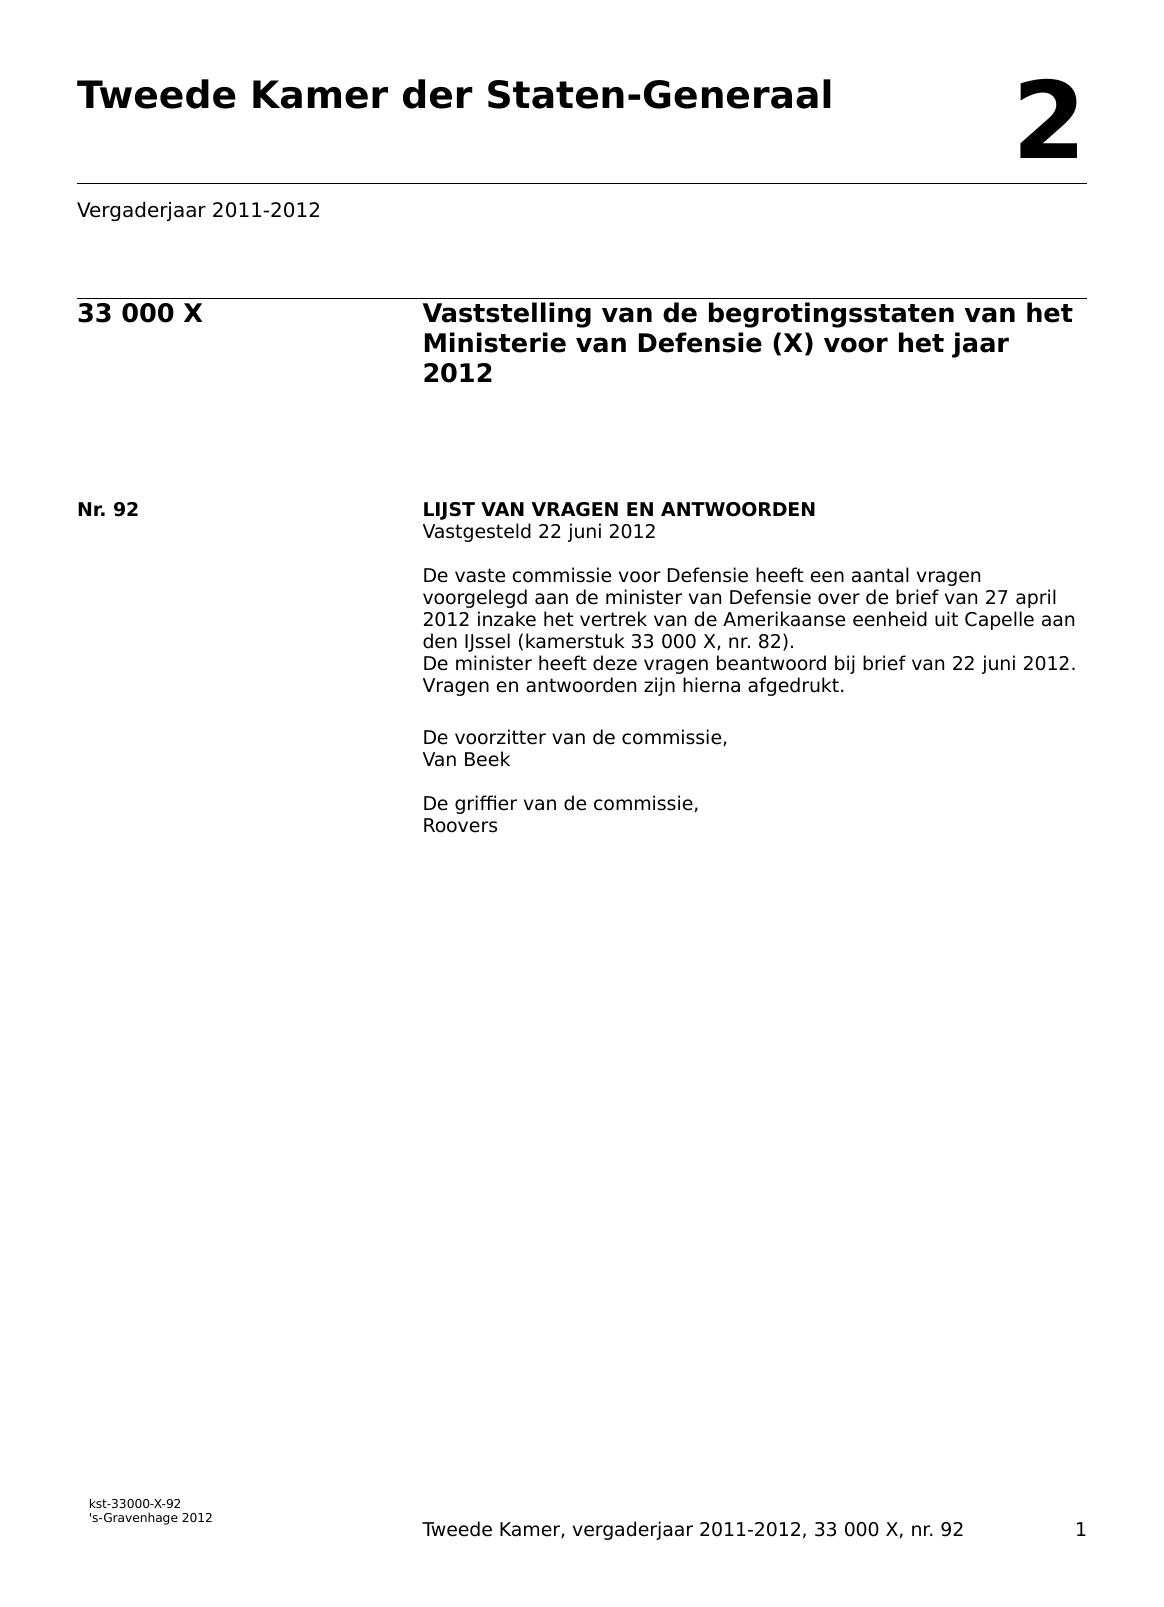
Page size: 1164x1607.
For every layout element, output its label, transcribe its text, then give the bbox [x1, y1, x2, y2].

text De griffier van de commissie, Roovers [422, 793, 1087, 837]
text Vastgesteld 22 juni 2012 [422, 521, 1087, 543]
table_header 2 [886, 59, 1087, 183]
text 's-Gravenhage 2012 [88, 1511, 323, 1525]
subtitle Nr. 92 LIJST VAN VRAGEN EN ANTWOORDEN [77, 499, 1087, 521]
table_cell Vergaderjaar 2011-2012 [77, 184, 1087, 298]
text kst-33000-X-92 [88, 1497, 323, 1511]
subtitle 33 000 X Vaststelling van de begrotingsstaten van het Ministerie van Defensie (X) voor het jaar 2012 [77, 299, 1087, 388]
text De minister heeft deze vragen beantwoord bij brief van 22 juni 2012. Vragen en antwoorden zijn hierna afgedrukt. [422, 653, 1087, 697]
text De vaste commissie voor Defensie heeft een aantal vragen voorgelegd aan de minister van Defensie over de brief van 27 april 2012 inzake het vertrek van de Amerikaanse eenheid uit Capelle aan den IJssel (kamerstuk 33 000 X, nr. 82). [422, 565, 1087, 653]
text De voorzitter van de commissie, Van Beek [422, 727, 1087, 771]
table_header Tweede Kamer der Staten-Generaal [77, 59, 886, 183]
